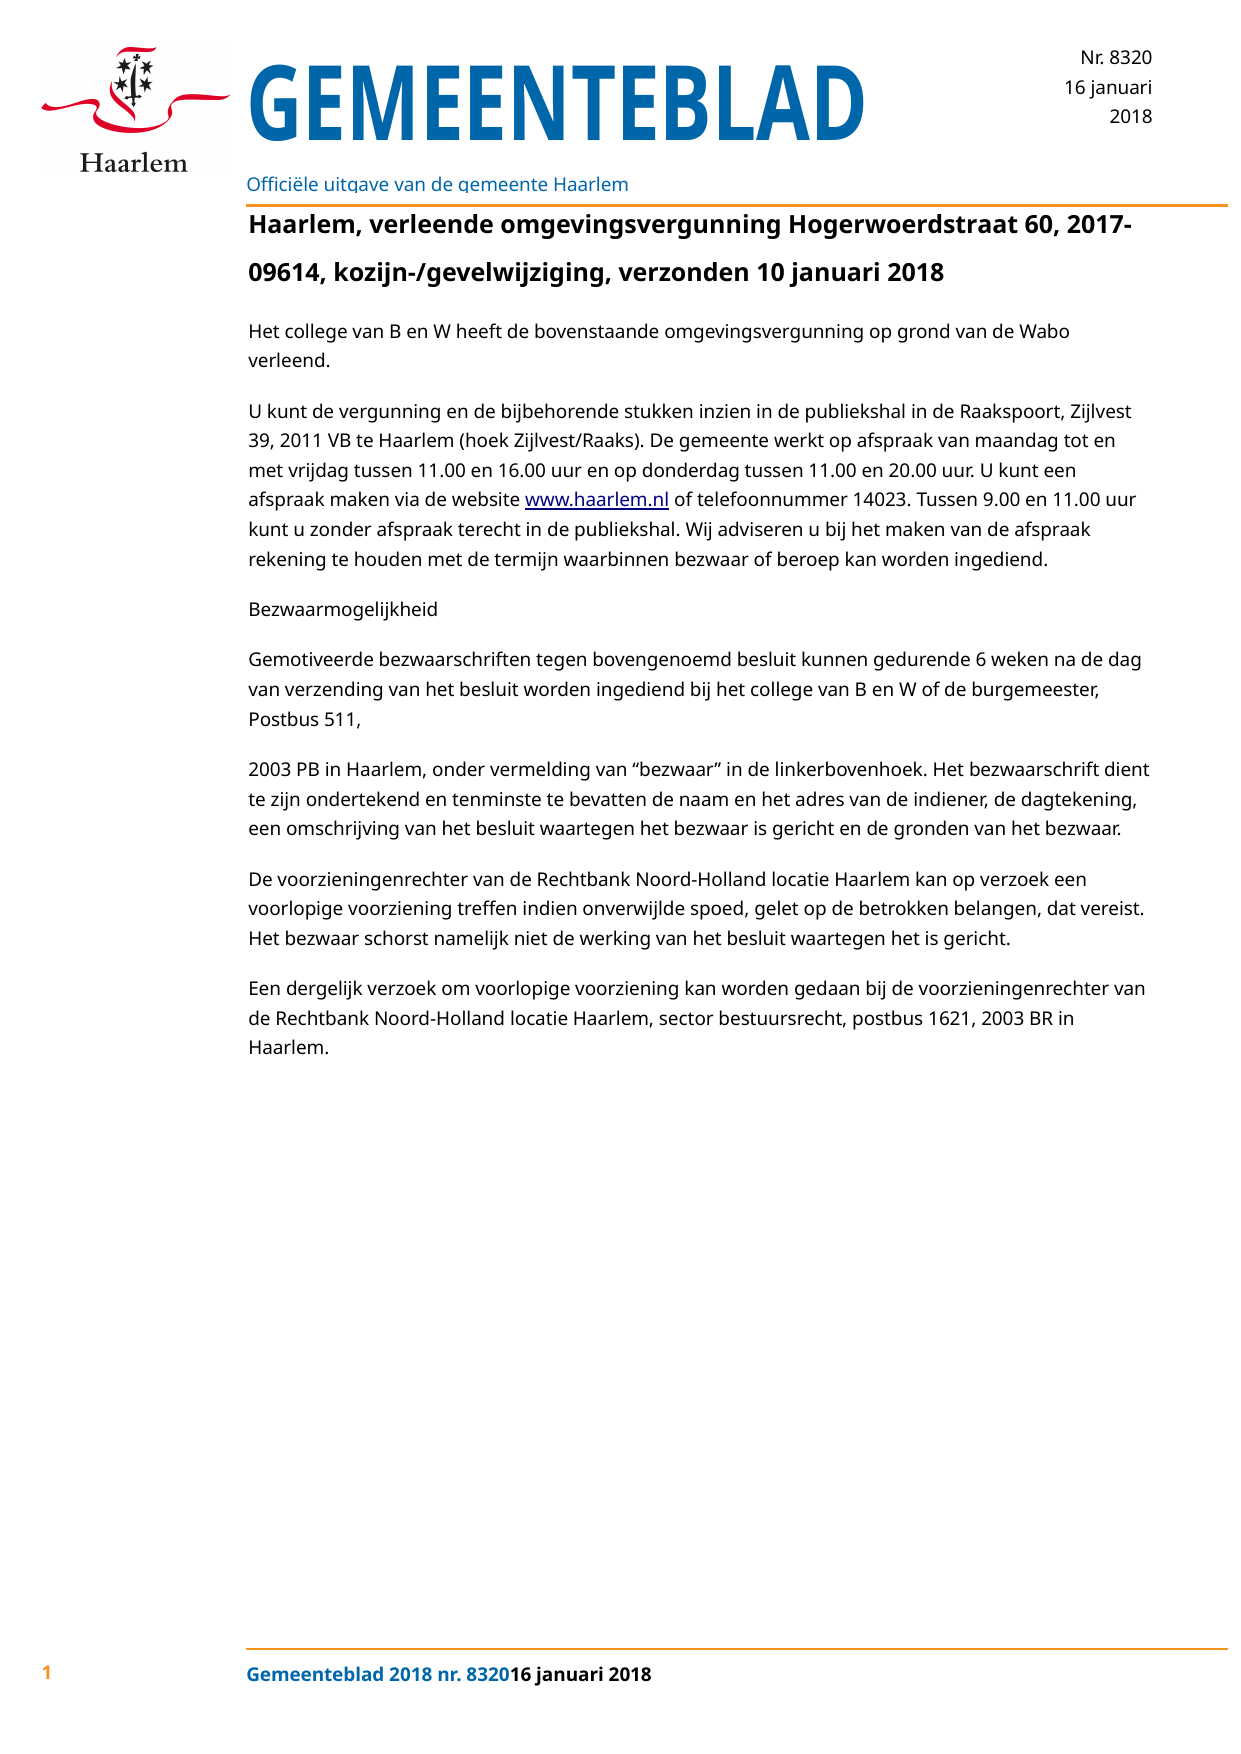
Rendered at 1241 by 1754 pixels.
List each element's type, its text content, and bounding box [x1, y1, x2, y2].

text Gemotiveerde bezwaarschriften tegen bovengenoemd besluit kunnen gedurende 6 weken na de dag van verzending van het besluit worden ingediend bij het college van B en W of de burgemeester, Postbus 511, [248, 647, 1152, 732]
text Het college van B en W heeft de bovenstaande omgevingsvergunning op grond van de Wabo verleend. [248, 318, 1152, 373]
text U kunt de vergunning en de bijbehorende stukken inzien in de publiekshal in de Raakspoort, Zijlvest 39, 2011 VB te Haarlem (hoek Zijlvest/Raaks). De gemeente werkt op afspraak van maandag tot en met vrijdag tussen 11.00 en 16.00 uur en op donderdag tussen 11.00 en 20.00 uur. U kunt een afspraak maken via de website www.haarlem.nl of telefoonnummer 14023. Tussen 9.00 en 11.00 uur kunt u zonder afspraak terecht in de publiekshal. Wij adviseren u bij het maken van de afspraak rekening te houden met de termijn waarbinnen bezwaar of beroep kan worden ingediend. [248, 398, 1152, 572]
text Een dergelijk verzoek om voorlopige voorziening kan worden gedaan bij de voorzieningenrechter van de Rechtbank Noord-Holland locatie Haarlem, sector bestuursrecht, postbus 1621, 2003 BR in Haarlem. [248, 975, 1152, 1060]
picture [41, 47, 231, 172]
text 2003 PB in Haarlem, onder vermelding van “bezwaar” in de linkerbovenhoek. Het bezwaarschrift dient te zijn ondertekend en tenminste te bevatten de naam en het adres van de indiener, de dagtekening, een omschrijving van het besluit waartegen het bezwaar is gericht en de gronden van het bezwaar. [248, 756, 1152, 841]
text De voorzieningenrechter van de Rechtbank Noord-Holland locatie Haarlem kan op verzoek een voorlopige voorziening treffen indien onverwijlde spoed, gelet op de betrokken belangen, dat vereist. Het bezwaar schorst namelijk niet de werking van het besluit waartegen het is gericht. [248, 866, 1152, 951]
text Haarlem, verleende omgevingsvergunning Hogerwoerdstraat 60, 2017-09614, kozijn-/gevelwijziging, verzonden 10 januari 2018 [248, 207, 1152, 288]
text Bezwaarmogelijkheid [248, 596, 1152, 622]
